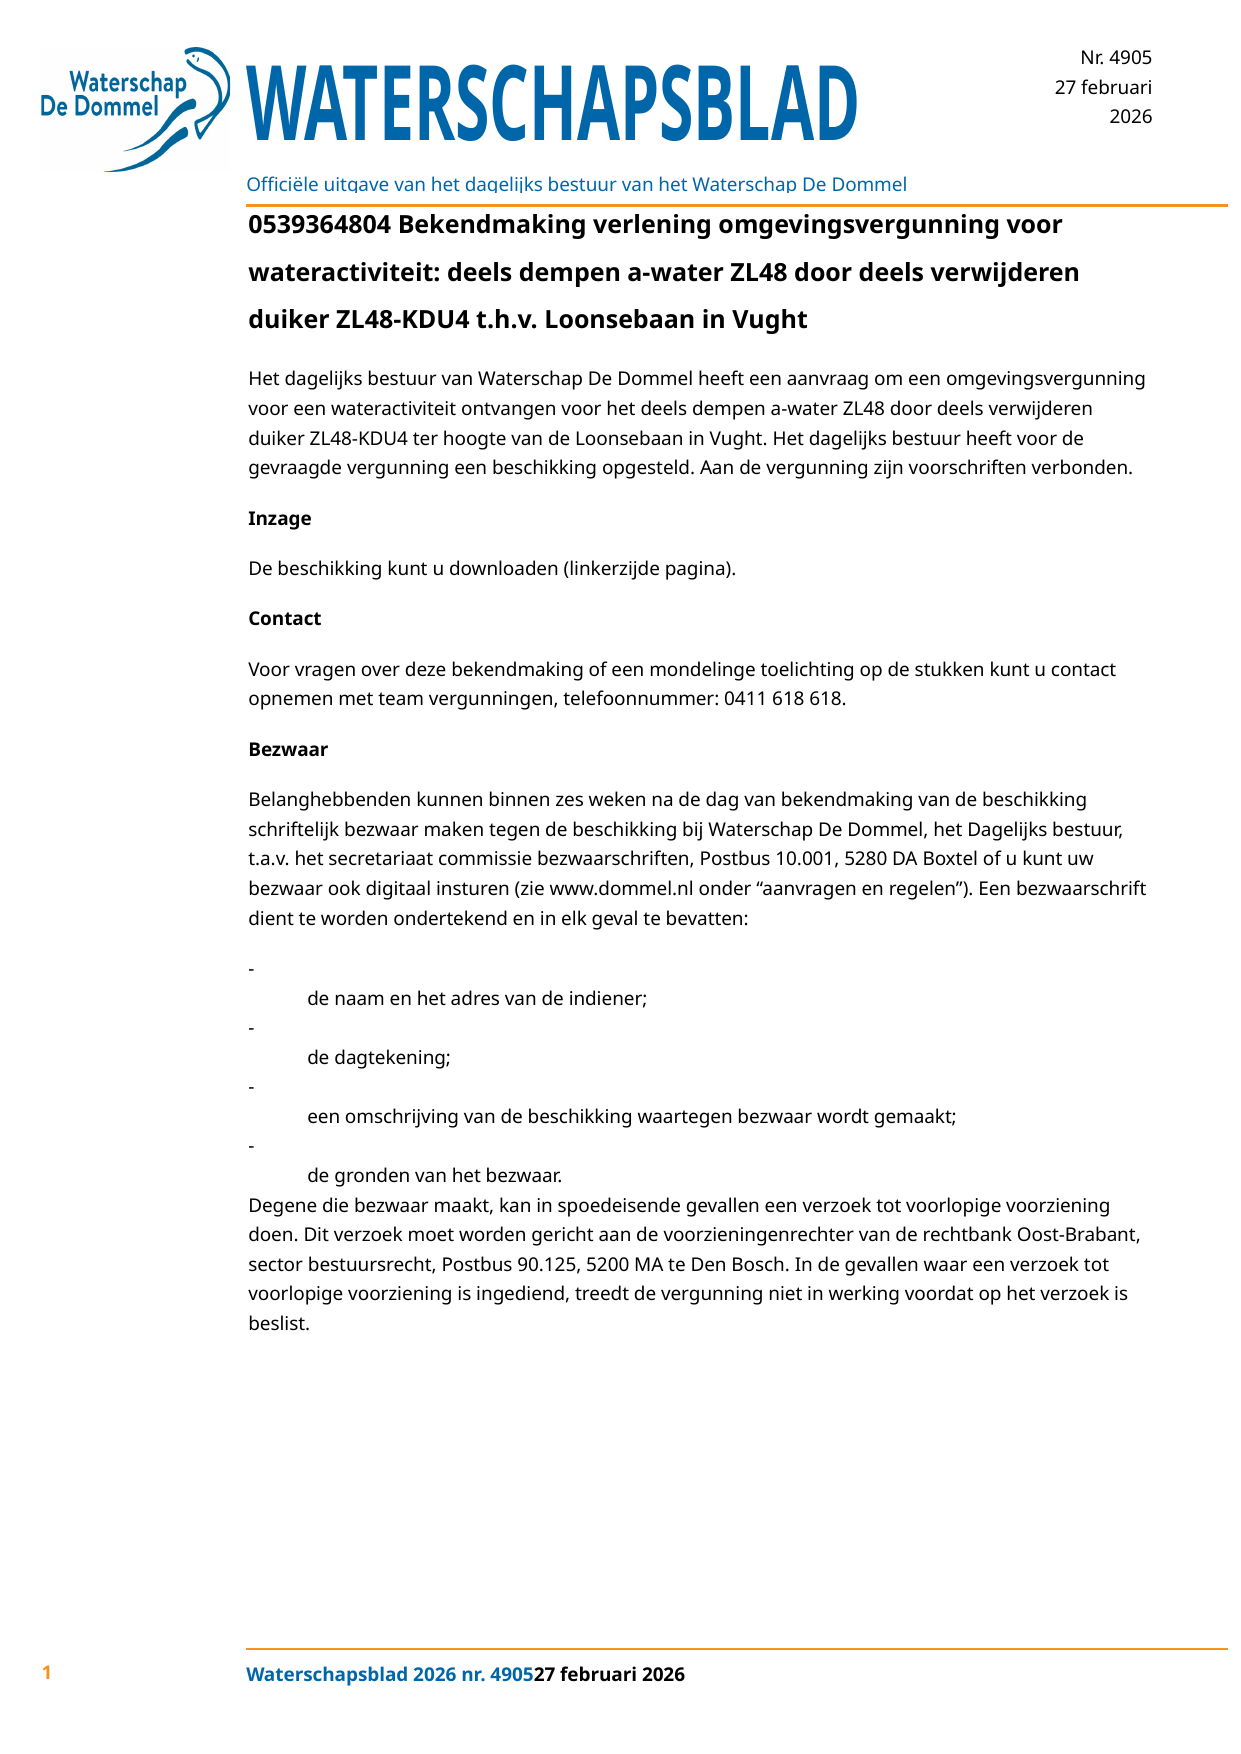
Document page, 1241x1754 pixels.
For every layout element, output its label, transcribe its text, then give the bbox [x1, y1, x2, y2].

list de dagtekening; [248, 1044, 1152, 1069]
text De beschikking kunt u downloaden (linkerzijde pagina). [248, 555, 1152, 581]
text Contact [248, 606, 1152, 631]
picture [45, 99, 51, 111]
picture [204, 47, 231, 76]
text 0539364804 Bekendmaking verlening omgevingsvergunning voor wateractiviteit: deels dempen a-water ZL48 door deels verwijderen duiker ZL48-KDU4 t.h.v. Loonsebaan in Vught [248, 207, 1152, 336]
text Inzage [248, 505, 1152, 530]
text Degene die bezwaar maakt, kan in spoedeisende gevallen een verzoek tot voorlopige voorziening doen. Dit verzoek moet worden gericht aan de voorzieningenrechter van de rechtbank Oost-Brabant, sector bestuursrecht, Postbus 90.125, 5200 MA te Den Bosch. In de gevallen waar een verzoek tot voorlopige voorziening is ingediend, treedt de vergunning niet in werking voordat op het verzoek is beslist. [248, 1192, 1152, 1336]
list de gronden van het bezwaar. [248, 1162, 1152, 1188]
list een omschrijving van de beschikking waartegen bezwaar wordt gemaakt; [248, 1103, 1152, 1129]
picture [41, 47, 231, 172]
text Het dagelijks bestuur van Waterschap De Dommel heeft een aanvraag om een omgevingsvergunning voor een wateractiviteit ontvangen voor het deels dempen a-water ZL48 door deels verwijderen duiker ZL48-KDU4 ter hoogte van de Loonsebaan in Vught. Het dagelijks bestuur heeft voor de gevraagde vergunning een beschikking opgesteld. Aan de vergunning zijn voorschriften verbonden. [248, 366, 1152, 480]
text Voor vragen over deze bekendmaking of een mondelinge toelichting op de stukken kunt u contact opnemen met team vergunningen, telefoonnummer: 0411 618 618. [248, 656, 1152, 711]
text Belanghebbenden kunnen binnen zes weken na de dag van bekendmaking van de beschikking schriftelijk bezwaar maken tegen de beschikking bij Waterschap De Dommel, het Dagelijks bestuur, t.a.v. het secretariaat commissie bezwaarschriften, Postbus 10.001, 5280 DA Boxtel of u kunt uw bezwaar ook digitaal insturen (zie www.dommel.nl onder “aanvragen en regelen”). Een bezwaarschrift dient te worden ondertekend en in elk geval te bevatten: [248, 786, 1152, 930]
picture [198, 118, 210, 131]
list de naam en het adres van de indiener; [248, 985, 1152, 1010]
text Bezwaar [248, 736, 1152, 762]
